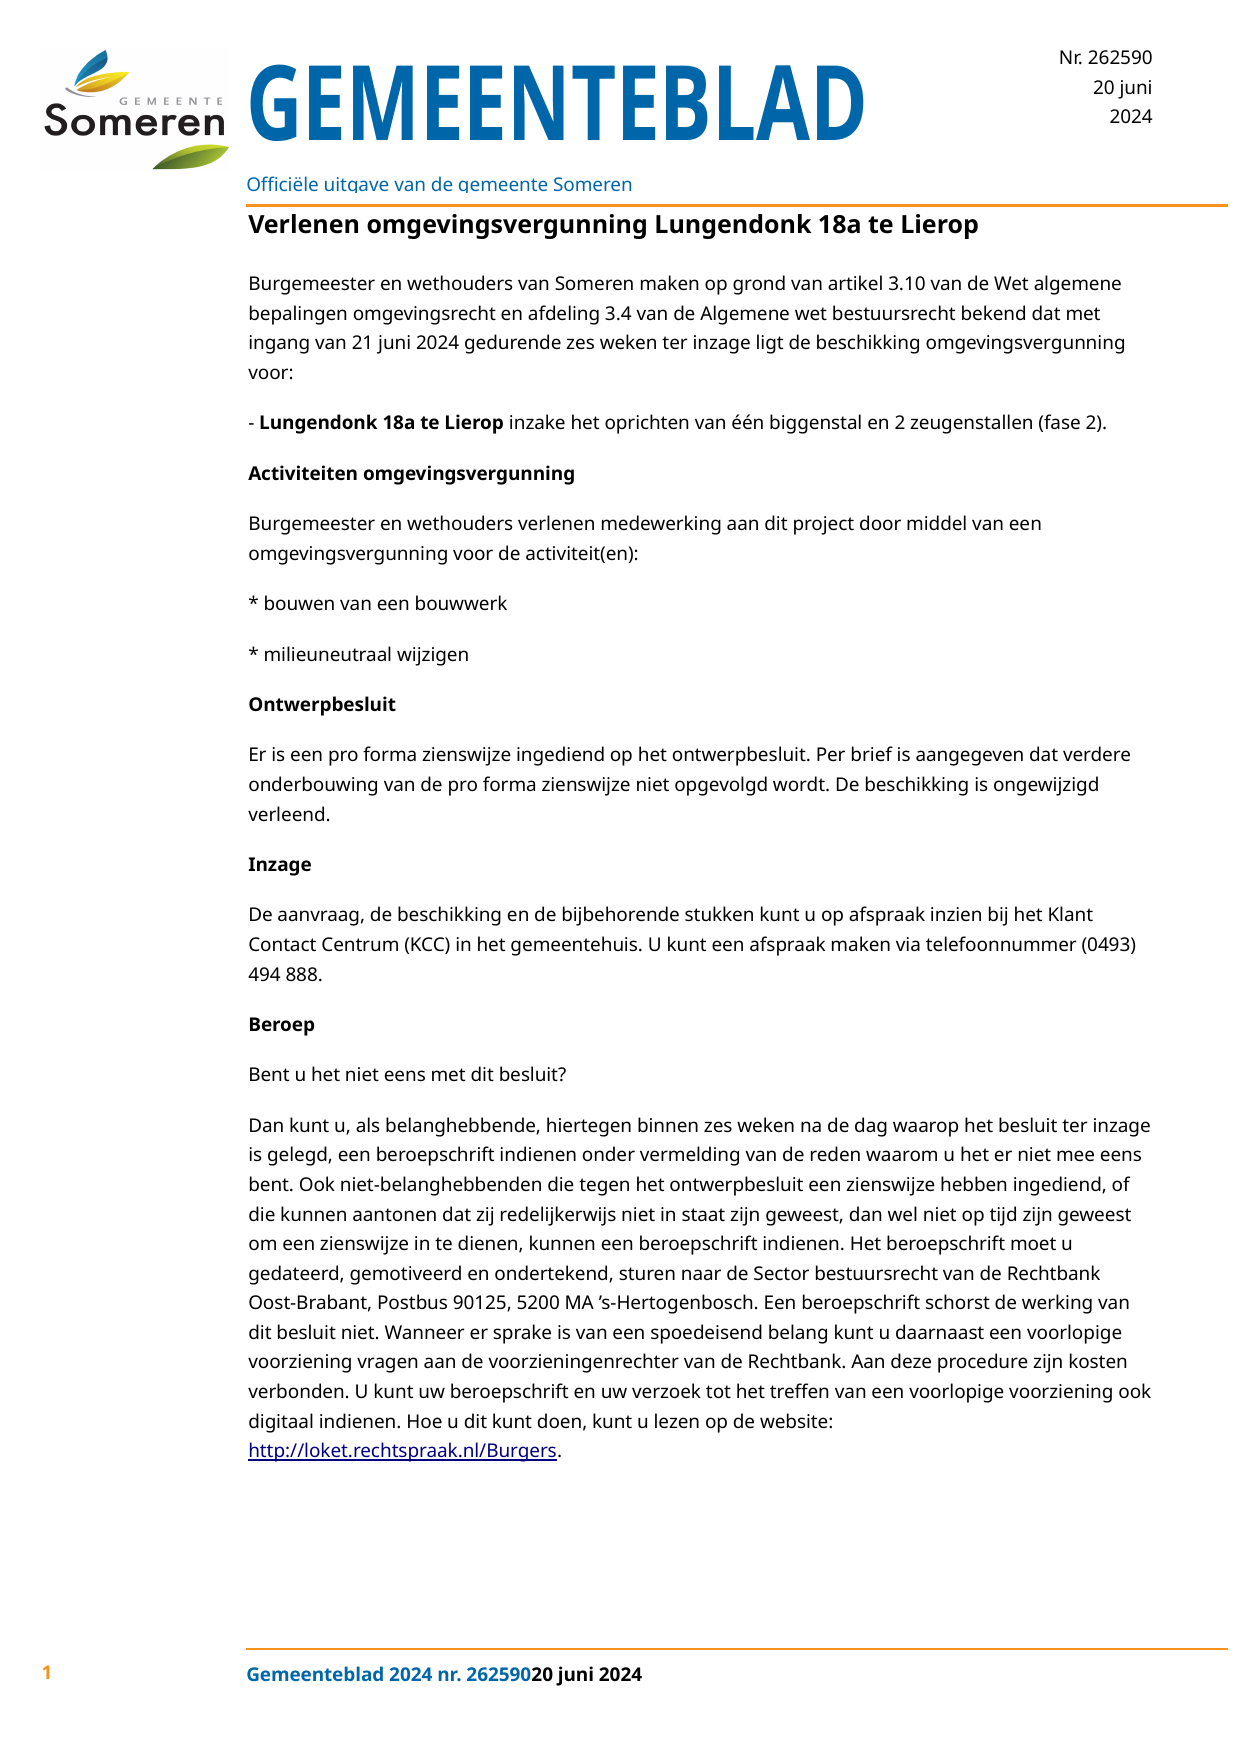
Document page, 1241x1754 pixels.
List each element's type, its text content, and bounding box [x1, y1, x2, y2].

text Inzage [248, 851, 1152, 877]
text Er is een pro forma zienswijze ingediend op het ontwerpbesluit. Per brief is aangegeven dat verdere onderbouwing van de pro forma zienswijze niet opgevolgd wordt. De beschikking is ongewijzigd verleend. [248, 742, 1152, 826]
text Beroep [248, 1011, 1152, 1037]
picture [41, 47, 231, 172]
text De aanvraag, de beschikking en de bijbehorende stukken kunt u op afspraak inzien bij het Klant Contact Centrum (KCC) in het gemeentehuis. U kunt een afspraak maken via telefoonnummer (0493) 494 888. [248, 902, 1152, 986]
text - Lungendonk 18a te Lierop inzake het oprichten van één biggenstal en 2 zeugenstallen (fase 2). [248, 409, 1152, 435]
text Dan kunt u, als belanghebbende, hiertegen binnen zes weken na de dag waarop het besluit ter inzage is gelegd, een beroepschrift indienen onder vermelding van de reden waarom u het er niet mee eens bent. Ook niet-belanghebbenden die tegen het ontwerpbesluit een zienswijze hebben ingediend, of die kunnen aantonen dat zij redelijkerwijs niet in staat zijn geweest, dan wel niet op tijd zijn geweest om een zienswijze in te dienen, kunnen een beroepschrift indienen. Het beroepschrift moet u gedateerd, gemotiveerd en ondertekend, sturen naar de Sector bestuursrecht van de Rechtbank Oost-Brabant, Postbus 90125, 5200 MA ’s-Hertogenbosch. Een beroepschrift schorst de werking van dit besluit niet. Wanneer er sprake is van een spoedeisend belang kunt u daarnaast een voorlopige voorziening vragen aan de voorzieningenrechter van de Rechtbank. Aan deze procedure zijn kosten verbonden. U kunt uw beroepschrift en uw verzoek tot het treffen van een voorlopige voorziening ook digitaal indienen. Hoe u dit kunt doen, kunt u lezen op de website: http://loket.rechtspraak.nl/Burgers. [248, 1112, 1152, 1463]
text Burgemeester en wethouders van Someren maken op grond van artikel 3.10 van de Wet algemene bepalingen omgevingsrecht en afdeling 3.4 van de Algemene wet bestuursrecht bekend dat met ingang van 21 juni 2024 gedurende zes weken ter inzage ligt de beschikking omgevingsvergunning voor: [248, 270, 1152, 385]
text Activiteiten omgevingsvergunning [248, 460, 1152, 486]
text Ontwerpbesluit [248, 691, 1152, 717]
text * milieuneutraal wijzigen [248, 641, 1152, 666]
text Verlenen omgevingsvergunning Lungendonk 18a te Lierop [248, 207, 1152, 241]
text Bent u het niet eens met dit besluit? [248, 1062, 1152, 1087]
text * bouwen van een bouwwerk [248, 590, 1152, 616]
text Burgemeester en wethouders verlenen medewerking aan dit project door middel van een omgevingsvergunning voor de activiteit(en): [248, 510, 1152, 566]
